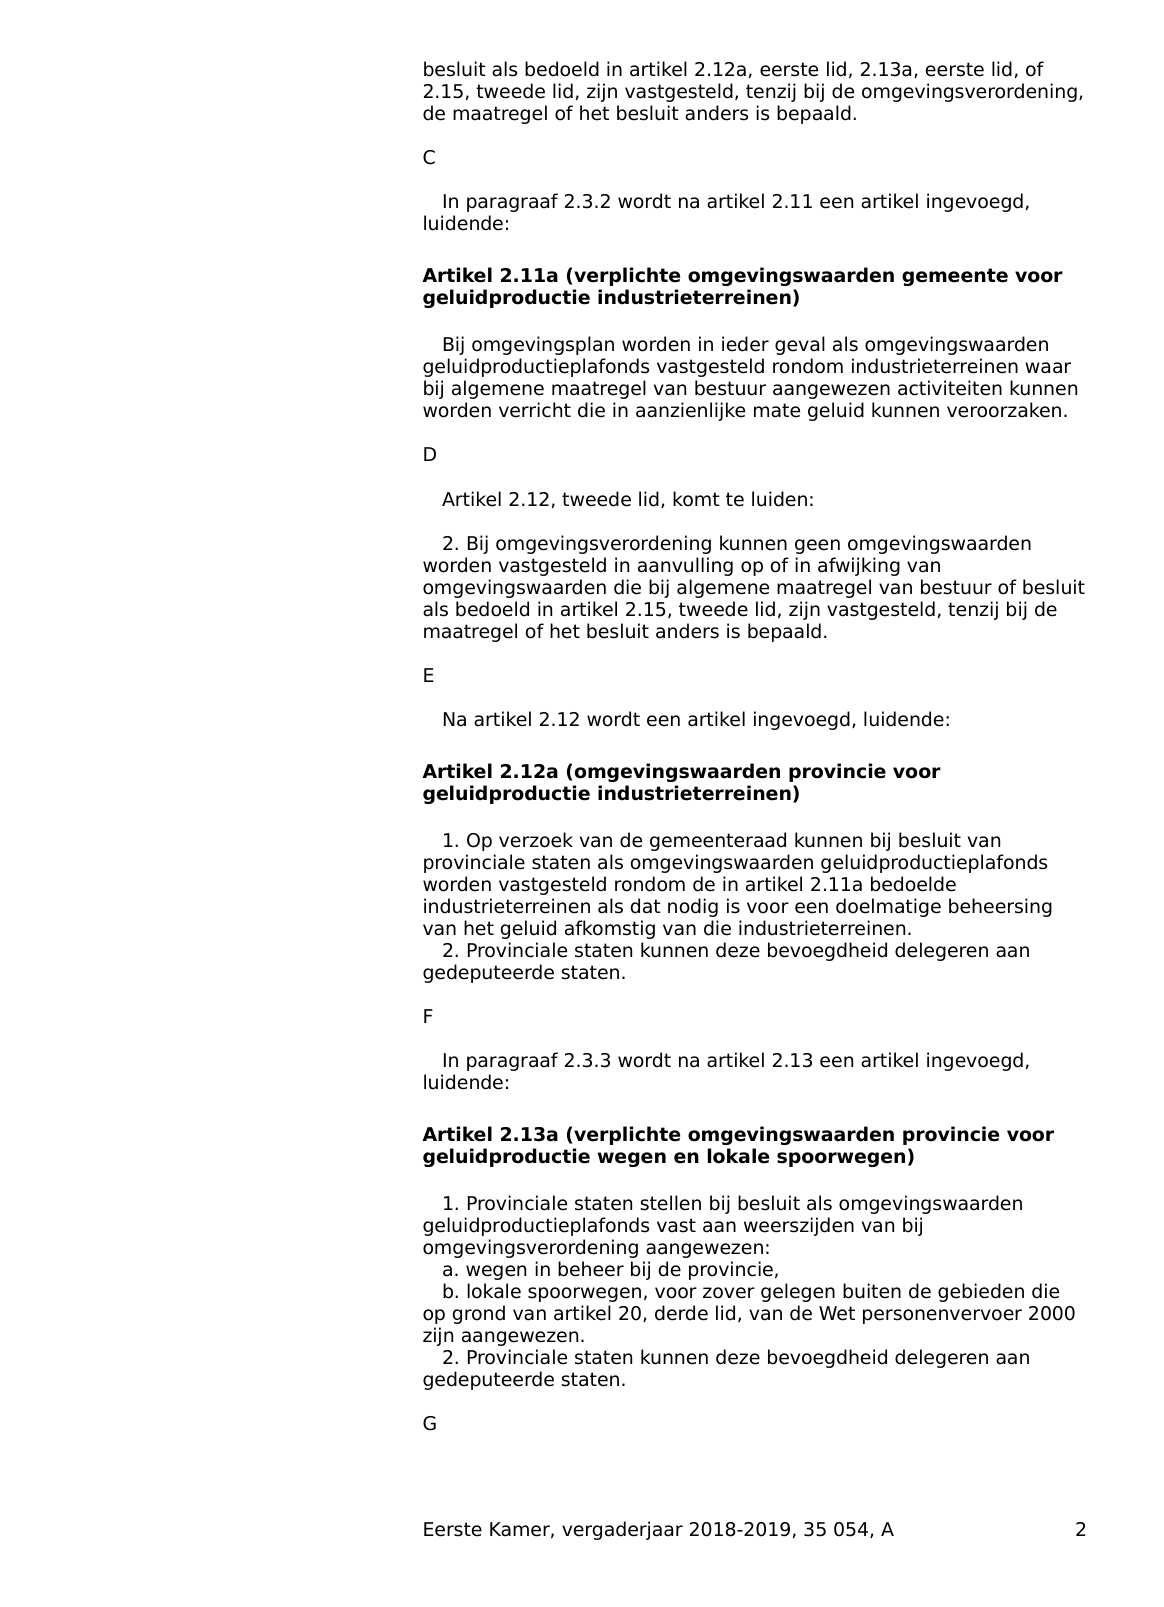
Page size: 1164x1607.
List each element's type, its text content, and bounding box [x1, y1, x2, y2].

text Bij omgevingsplan worden in ieder geval als omgevingswaarden geluidproductieplafonds vastgesteld rondom industrieterreinen waar bij algemene maatregel van bestuur aangewezen activiteiten kunnen worden verricht die in aanzienlijke mate geluid kunnen veroorzaken. [422, 334, 1087, 422]
subtitle Artikel 2.13a (verplichte omgevingswaarden provincie voor geluidproductie wegen en lokale spoorwegen) [422, 1124, 1087, 1168]
text 2. Provinciale staten kunnen deze bevoegdheid delegeren aan gedeputeerde staten. [422, 940, 1087, 984]
text D [422, 444, 1087, 466]
text besluit als bedoeld in artikel 2.12a, eerste lid, 2.13a, eerste lid, of 2.15, tweede lid, zijn vastgesteld, tenzij bij de omgevingsverordening, de maatregel of het besluit anders is bepaald. [422, 59, 1087, 125]
text C [422, 147, 1087, 169]
text Na artikel 2.12 wordt een artikel ingevoegd, luidende: [422, 709, 1087, 731]
text G [422, 1413, 1087, 1435]
text In paragraaf 2.3.2 wordt na artikel 2.11 een artikel ingevoegd, luidende: [422, 191, 1087, 235]
text In paragraaf 2.3.3 wordt na artikel 2.13 een artikel ingevoegd, luidende: [422, 1050, 1087, 1094]
text 2. Bij omgevingsverordening kunnen geen omgevingswaarden worden vastgesteld in aanvulling op of in afwijking van omgevingswaarden die bij algemene maatregel van bestuur of besluit als bedoeld in artikel 2.15, tweede lid, zijn vastgesteld, tenzij bij de maatregel of het besluit anders is bepaald. [422, 533, 1087, 643]
text F [422, 1006, 1087, 1028]
text E [422, 665, 1087, 687]
text b. lokale spoorwegen, voor zover gelegen buiten de gebieden die op grond van artikel 20, derde lid, van de Wet personenvervoer 2000 zijn aangewezen. [422, 1281, 1087, 1347]
text Artikel 2.12, tweede lid, komt te luiden: [422, 488, 1087, 511]
text a. wegen in beheer bij de provincie, [422, 1259, 1087, 1281]
subtitle Artikel 2.12a (omgevingswaarden provincie voor geluidproductie industrieterreinen) [422, 761, 1087, 805]
text 1. Provinciale staten stellen bij besluit als omgevingswaarden geluidproductieplafonds vast aan weerszijden van bij omgevingsverordening aangewezen: [422, 1193, 1087, 1259]
subtitle Artikel 2.11a (verplichte omgevingswaarden gemeente voor geluidproductie industrieterreinen) [422, 265, 1087, 309]
text 2. Provinciale staten kunnen deze bevoegdheid delegeren aan gedeputeerde staten. [422, 1347, 1087, 1391]
text 1. Op verzoek van de gemeenteraad kunnen bij besluit van provinciale staten als omgevingswaarden geluidproductieplafonds worden vastgesteld rondom de in artikel 2.11a bedoelde industrieterreinen als dat nodig is voor een doelmatige beheersing van het geluid afkomstig van die industrieterreinen. [422, 830, 1087, 940]
